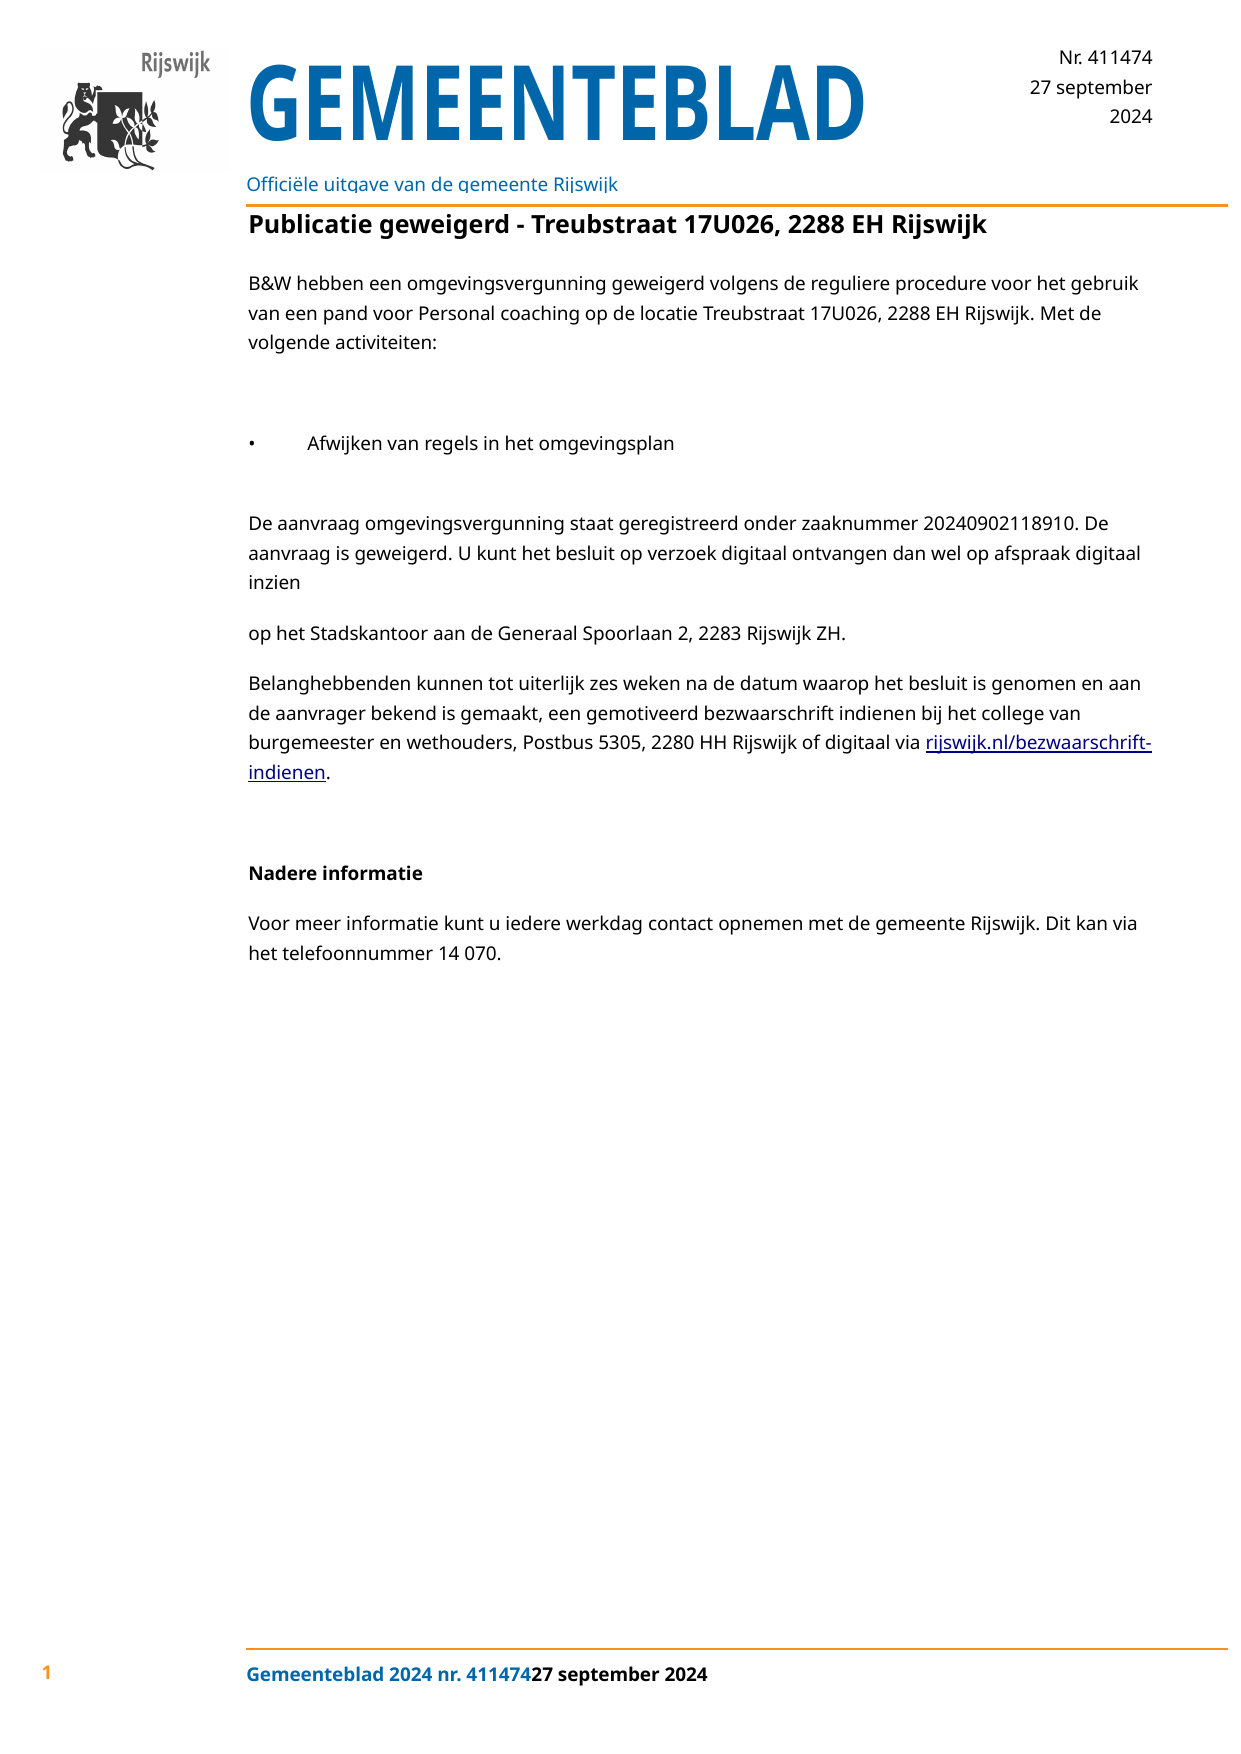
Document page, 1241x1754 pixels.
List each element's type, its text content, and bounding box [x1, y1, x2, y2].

picture [41, 47, 231, 172]
text De aanvraag omgevingsvergunning staat geregistreerd onder zaaknummer 20240902118910. De aanvraag is geweigerd. U kunt het besluit op verzoek digitaal ontvangen dan wel op afspraak digitaal inzien [248, 510, 1152, 595]
text op het Stadskantoor aan de Generaal Spoorlaan 2, 2283 Rijswijk ZH. [248, 620, 1152, 646]
text Publicatie geweigerd - Treubstraat 17U026, 2288 EH Rijswijk [248, 207, 1152, 241]
text Voor meer informatie kunt u iedere werkdag contact opnemen met de gemeente Rijswijk. Dit kan via het telefoonnummer 14 070. [248, 910, 1152, 966]
text Nadere informatie [248, 860, 1152, 886]
text B&W hebben een omgevingsvergunning geweigerd volgens de reguliere procedure voor het gebruik van een pand voor Personal coaching op de locatie Treubstraat 17U026, 2288 EH Rijswijk. Met de volgende activiteiten: [248, 270, 1152, 355]
text Belanghebbenden kunnen tot uiterlijk zes weken na de datum waarop het besluit is genomen en aan de aanvrager bekend is gemaakt, een gemotiveerd bezwaarschrift indienen bij het college van burgemeester en wethouders, Postbus 5305, 2280 HH Rijswijk of digitaal via rijswijk.nl/bezwaarschrift-indienen. [248, 670, 1152, 785]
list Afwijken van regels in het omgevingsplan [248, 430, 1152, 456]
